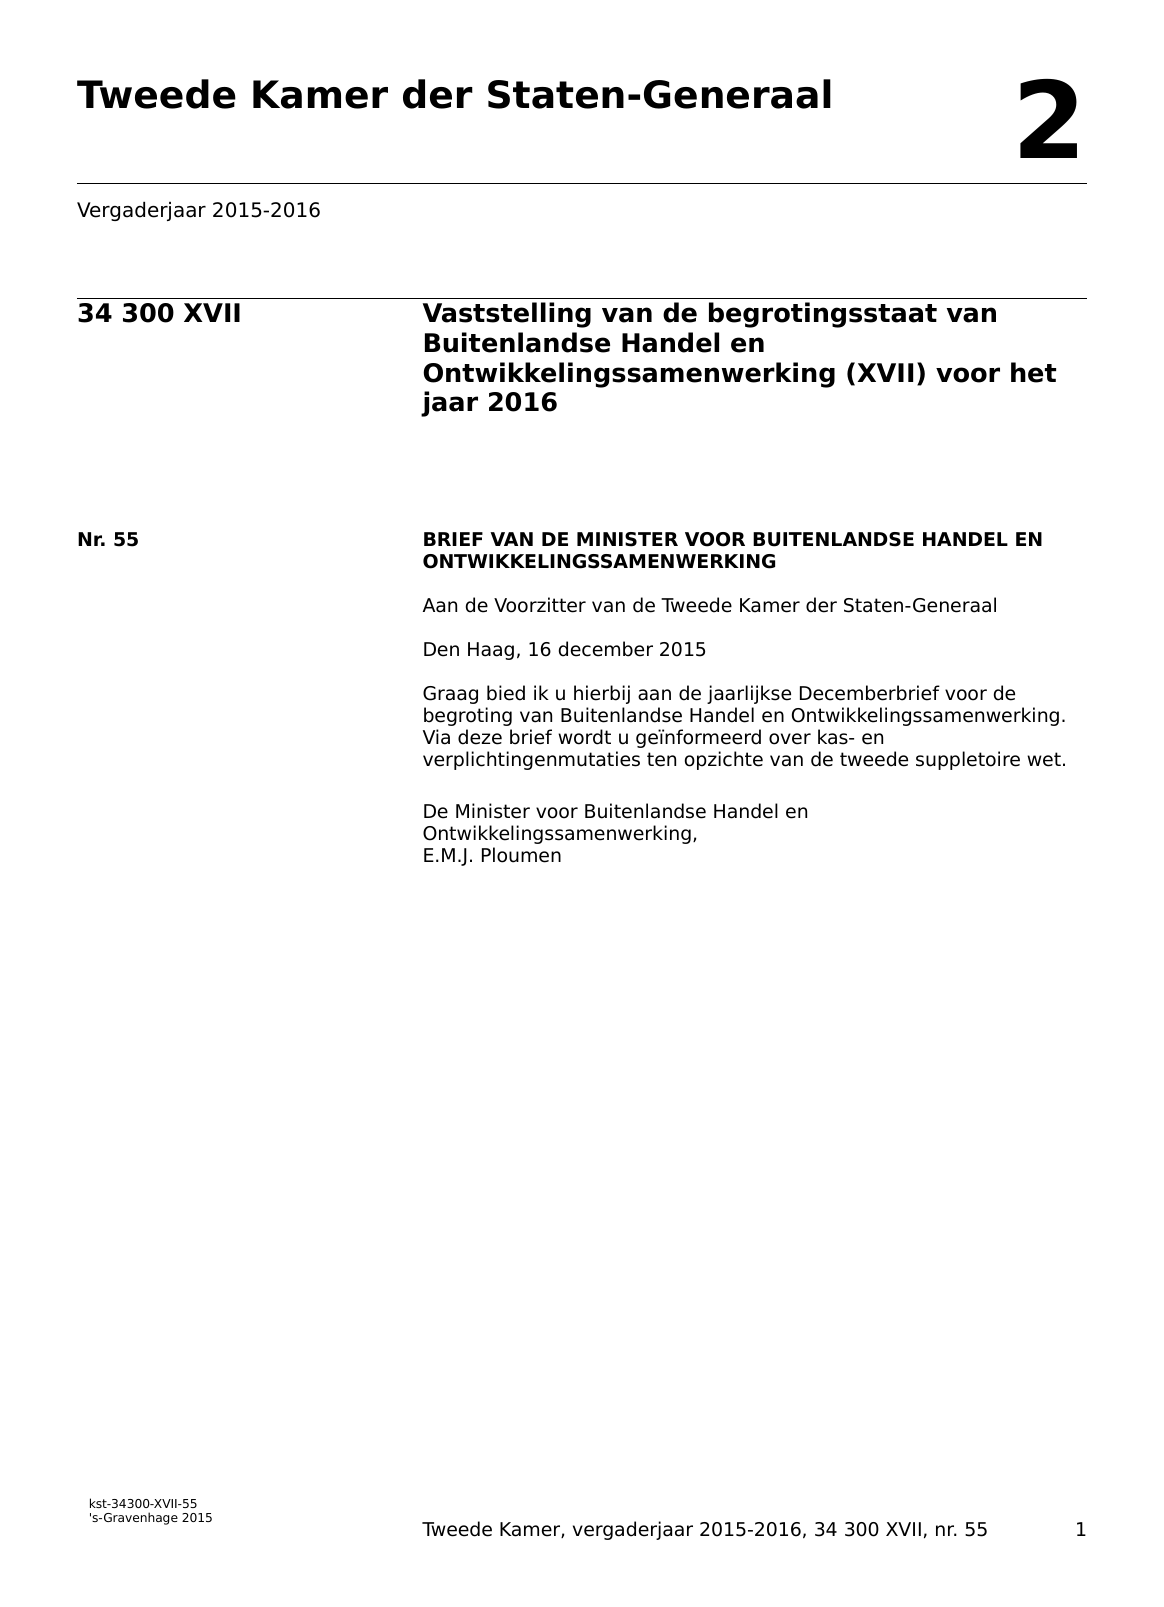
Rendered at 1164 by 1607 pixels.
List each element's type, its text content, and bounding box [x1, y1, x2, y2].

text De Minister voor Buitenlandse Handel en Ontwikkelingssamenwerking, E.M.J. Ploumen [422, 801, 1087, 867]
text kst-34300-XVII-55 [88, 1497, 323, 1511]
table_cell Vergaderjaar 2015-2016 [77, 184, 1087, 298]
table_header Tweede Kamer der Staten-Generaal [77, 59, 886, 183]
subtitle Nr. 55 BRIEF VAN DE MINISTER VOOR BUITENLANDSE HANDEL EN ONTWIKKELINGSSAMENWERKING [77, 529, 1087, 573]
text Den Haag, 16 december 2015 [422, 639, 1087, 661]
subtitle 34 300 XVII Vaststelling van de begrotingsstaat van Buitenlandse Handel en Ontwikkelingssamenwerking (XVII) voor het jaar 2016 [77, 299, 1087, 418]
text Graag bied ik u hierbij aan de jaarlijkse Decemberbrief voor de begroting van Buitenlandse Handel en Ontwikkelingssamenwerking. Via deze brief wordt u geïnformeerd over kas- en verplichtingenmutaties ten opzichte van de tweede suppletoire wet. [422, 683, 1087, 771]
text 's-Gravenhage 2015 [88, 1511, 323, 1525]
table_header 2 [886, 59, 1087, 183]
text Aan de Voorzitter van de Tweede Kamer der Staten-Generaal [422, 595, 1087, 617]
